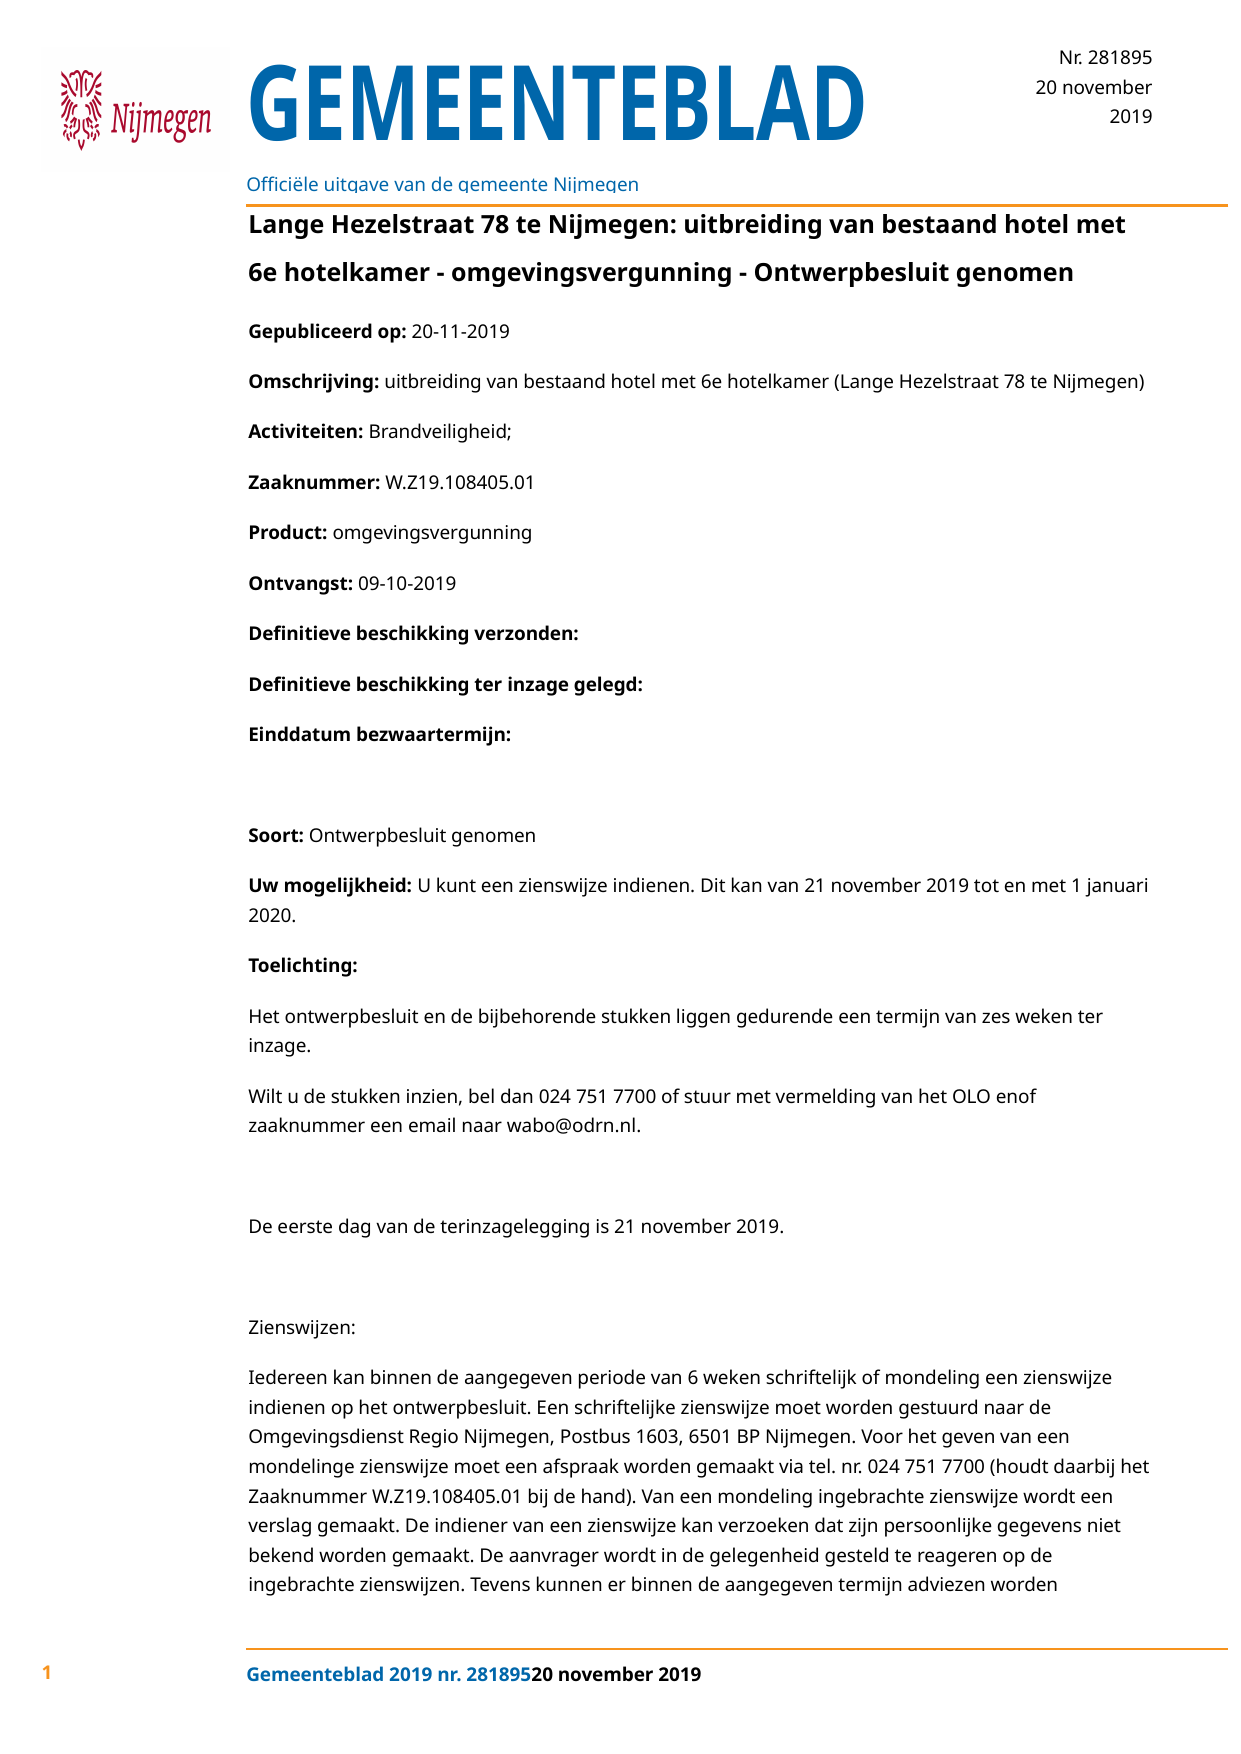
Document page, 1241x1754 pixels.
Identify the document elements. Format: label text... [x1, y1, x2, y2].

text De eerste dag van de terinzagelegging is 21 november 2019. [248, 1213, 1152, 1239]
text Zienswijzen: [248, 1314, 1152, 1340]
text Zaaknummer: W.Z19.108405.01 [248, 469, 1152, 495]
text Toelichting: [248, 952, 1152, 978]
text Gepubliceerd op: 20-11-2019 [248, 318, 1152, 344]
text Uw mogelijkheid: U kunt een zienswijze indienen. Dit kan van 21 november 2019 tot en met 1 januari 2020. [248, 872, 1152, 928]
text Definitieve beschikking verzonden: [248, 620, 1152, 646]
text Definitieve beschikking ter inzage gelegd: [248, 671, 1152, 697]
text Soort: Ontwerpbesluit genomen [248, 822, 1152, 848]
text Het ontwerpbesluit en de bijbehorende stukken liggen gedurende een termijn van zes weken ter inzage. [248, 1003, 1152, 1058]
text Iedereen kan binnen de aangegeven periode van 6 weken schriftelijk of mondeling een zienswijze indienen op het ontwerpbesluit. Een schriftelijke zienswijze moet worden gestuurd naar de Omgevingsdienst Regio Nijmegen, Postbus 1603, 6501 BP Nijmegen. Voor het geven van een mondelinge zienswijze moet een afspraak worden gemaakt via tel. nr. 024 751 7700 (houdt daarbij het Zaaknummer W.Z19.108405.01 bij de hand). Van een mondeling ingebrachte zienswijze wordt een verslag gemaakt. De indiener van een zienswijze kan verzoeken dat zijn persoonlijke gegevens niet bekend worden gemaakt. De aanvrager wordt in de gelegenheid gesteld te reageren op de ingebrachte zienswijzen. Tevens kunnen er binnen de aangegeven termijn adviezen worden [248, 1364, 1152, 1597]
text Activiteiten: Brandveiligheid; [248, 419, 1152, 444]
text Omschrijving: uitbreiding van bestaand hotel met 6e hotelkamer (Lange Hezelstraat 78 te Nijmegen) [248, 368, 1152, 394]
text Lange Hezelstraat 78 te Nijmegen: uitbreiding van bestaand hotel met 6e hotelkamer - omgevingsvergunning - Ontwerpbesluit genomen [248, 207, 1152, 288]
text Ontvangst: 09-10-2019 [248, 570, 1152, 596]
text Product: omgevingsvergunning [248, 519, 1152, 545]
text Wilt u de stukken inzien, bel dan 024 751 7700 of stuur met vermelding van het OLO enof zaaknummer een email naar wabo@odrn.nl. [248, 1083, 1152, 1138]
text Einddatum bezwaartermijn: [248, 721, 1152, 747]
picture [41, 47, 231, 172]
